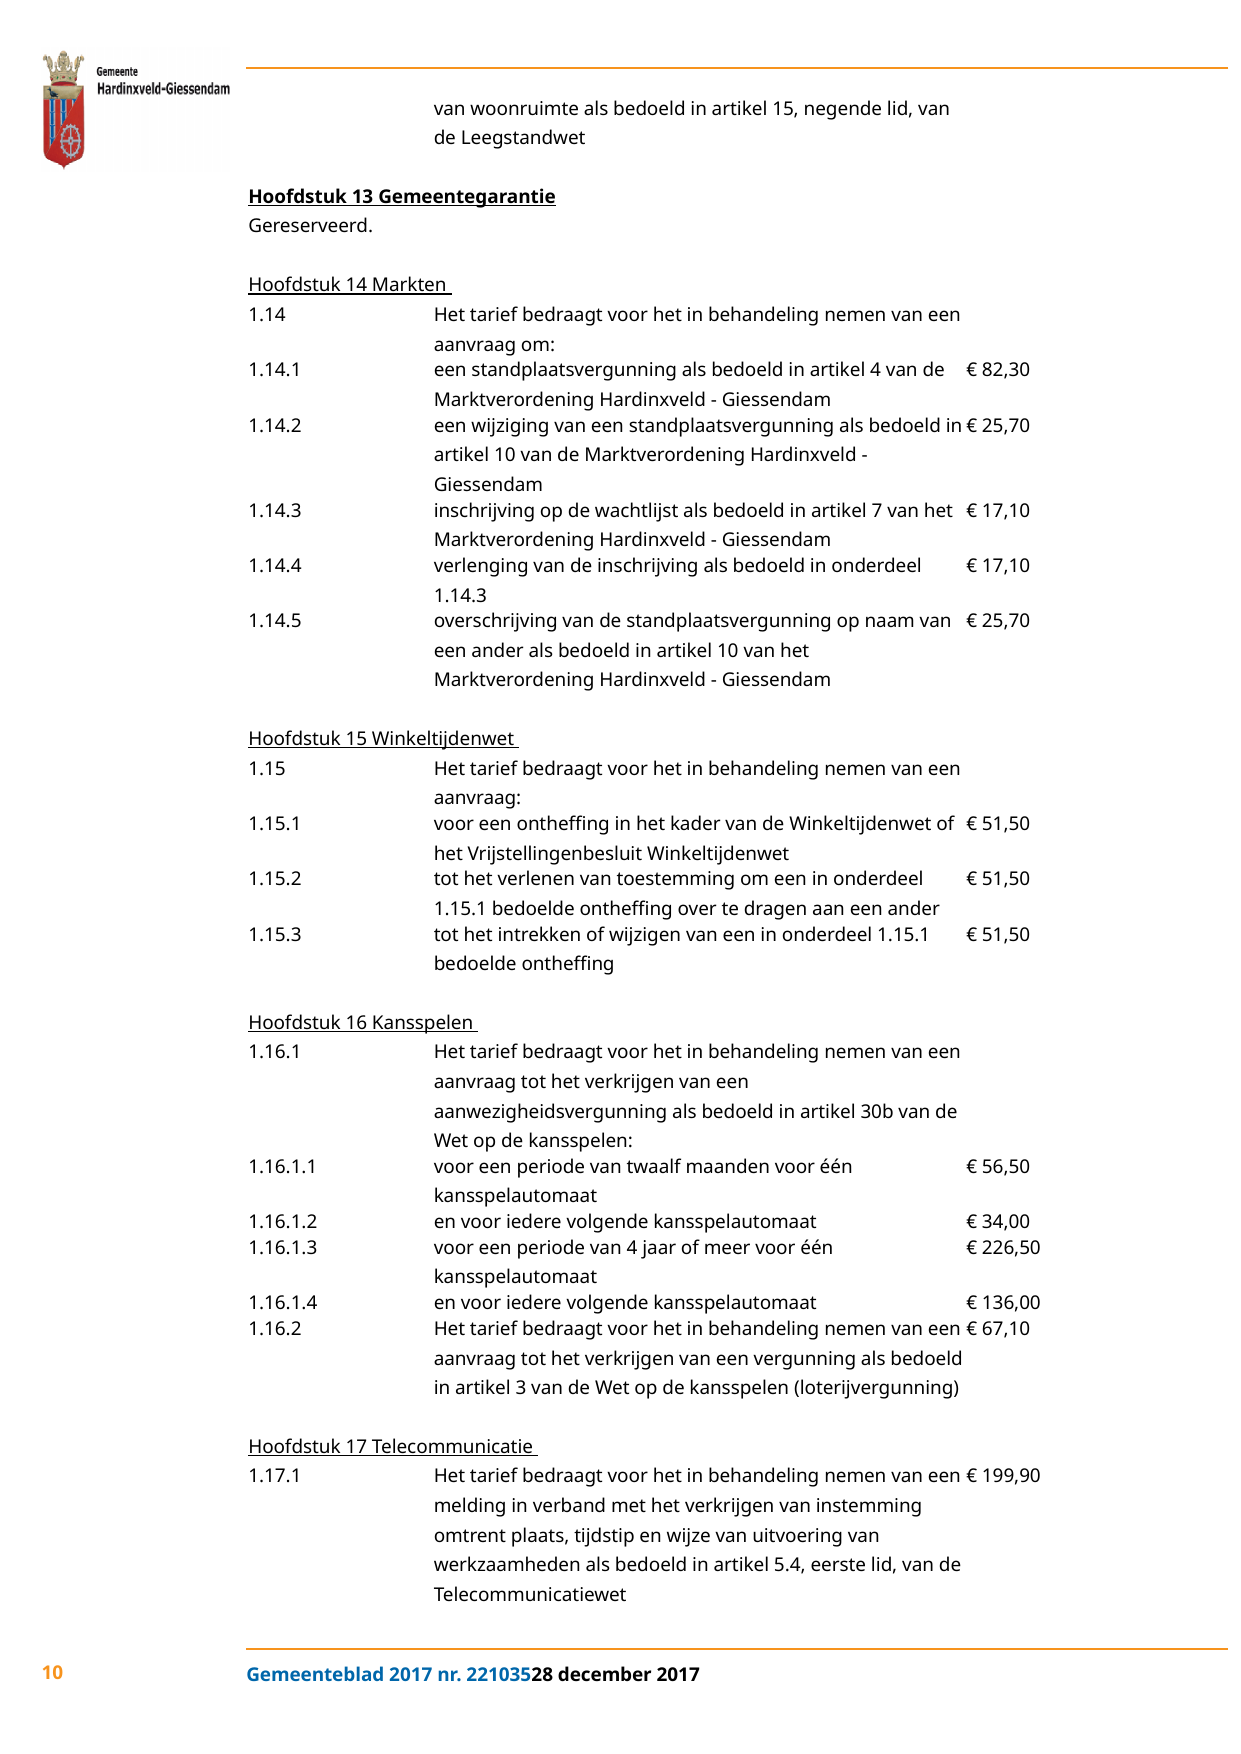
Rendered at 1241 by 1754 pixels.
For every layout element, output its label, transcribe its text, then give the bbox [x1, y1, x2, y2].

picture [41, 47, 231, 172]
table_header Het tarief bedraagt voor het in behandeling nemen van een aanvraag tot het verkrijgen van een aanwezigheidsvergunning als bedoeld in artikel 30b van de Wet op de kansspelen: [434, 1039, 966, 1153]
table_cell Het tarief bedraagt voor het in behandeling nemen van een aanvraag tot het verkrijgen van een vergunning als bedoeld in artikel 3 van de Wet op de kansspelen (loterijvergunning) [434, 1315, 966, 1400]
table_header [966, 755, 1152, 810]
table_cell € 136,00 [966, 1290, 1152, 1315]
table_cell 1.16.2 [248, 1315, 433, 1400]
table_cell € 34,00 [966, 1209, 1152, 1234]
table_cell 1.15.2 [248, 866, 433, 921]
table_header 1.16.1 [248, 1039, 433, 1153]
table_cell een wijziging van een standplaatsvergunning als bedoeld in artikel 10 van de Marktverordening Hardinxveld - Giessendam [434, 412, 966, 497]
table_cell inschrijving op de wachtlijst als bedoeld in artikel 7 van het Marktverordening Hardinxveld - Giessendam [434, 497, 966, 552]
table_cell € 51,50 [966, 810, 1152, 866]
table_cell € 67,10 [966, 1315, 1152, 1400]
table_header Het tarief bedraagt voor het in behandeling nemen van een melding in verband met het verkrijgen van instemming omtrent plaats, tijdstip en wijze van uitvoering van werkzaamheden als bedoeld in artikel 5.4, eerste lid, van de Telecommunicatiewet [434, 1463, 966, 1607]
table_cell van woonruimte als bedoeld in artikel 15, negende lid, van de Leegstandwet [434, 95, 966, 150]
table_cell € 51,50 [966, 921, 1152, 976]
table_header [966, 1039, 1152, 1153]
table_cell € 56,50 [966, 1153, 1152, 1208]
table_cell € 51,50 [966, 866, 1152, 921]
table_cell tot het intrekken of wijzigen van een in onderdeel 1.15.1 bedoelde ontheffing [434, 921, 966, 976]
table_header 1.14 [248, 301, 433, 357]
table_cell 1.16.1.3 [248, 1234, 433, 1289]
table_cell overschrijving van de standplaatsvergunning op naam van een ander als bedoeld in artikel 10 van het Marktverordening Hardinxveld - Giessendam [434, 608, 966, 692]
table_cell en voor iedere volgende kansspelautomaat [434, 1290, 966, 1315]
table_cell € 25,70 [966, 608, 1152, 692]
table_cell 1.16.1.4 [248, 1290, 433, 1315]
table_header [966, 301, 1152, 357]
text Hoofdstuk 17 Telecommunicatie [248, 1433, 1152, 1459]
text Hoofdstuk 14 Markten [248, 272, 1152, 297]
table_cell 1.14.3 [248, 497, 433, 552]
table_header 1.17.1 [248, 1463, 433, 1607]
table_cell € 82,30 [966, 357, 1152, 412]
table_cell 1.15.3 [248, 921, 433, 976]
table_cell voor een ontheffing in het kader van de Winkeltijdenwet of het Vrijstellingenbesluit Winkeltijdenwet [434, 810, 966, 866]
table_cell 1.16.1.1 [248, 1153, 433, 1208]
table_header € 199,90 [966, 1463, 1152, 1607]
table_cell 1.16.1.2 [248, 1209, 433, 1234]
table_cell [966, 95, 1152, 150]
text Hoofdstuk 13 Gemeentegarantie [248, 183, 1152, 209]
table_cell 1.14.1 [248, 357, 433, 412]
text Gereserveerd. [248, 212, 1152, 238]
table_cell tot het verlenen van toestemming om een in onderdeel 1.15.1 bedoelde ontheffing over te dragen aan een ander [434, 866, 966, 921]
table_cell 1.14.2 [248, 412, 433, 497]
table_cell € 226,50 [966, 1234, 1152, 1289]
table_cell een standplaatsvergunning als bedoeld in artikel 4 van de Marktverordening Hardinxveld - Giessendam [434, 357, 966, 412]
table_header 1.15 [248, 755, 433, 810]
table_cell verlenging van de inschrijving als bedoeld in onderdeel 1.14.3 [434, 552, 966, 607]
table_header Het tarief bedraagt voor het in behandeling nemen van een aanvraag: [434, 755, 966, 810]
table_cell voor een periode van 4 jaar of meer voor één kansspelautomaat [434, 1234, 966, 1289]
table_cell 1.14.5 [248, 608, 433, 692]
table_cell [248, 95, 433, 150]
table_header Het tarief bedraagt voor het in behandeling nemen van een aanvraag om: [434, 301, 966, 357]
table_cell 1.14.4 [248, 552, 433, 607]
text Hoofdstuk 15 Winkeltijdenwet [248, 725, 1152, 751]
table_cell € 25,70 [966, 412, 1152, 497]
text Hoofdstuk 16 Kansspelen [248, 1009, 1152, 1035]
table_cell 1.15.1 [248, 810, 433, 866]
table_cell € 17,10 [966, 497, 1152, 552]
table_cell en voor iedere volgende kansspelautomaat [434, 1209, 966, 1234]
table_cell € 17,10 [966, 552, 1152, 607]
table_cell voor een periode van twaalf maanden voor één kansspelautomaat [434, 1153, 966, 1208]
